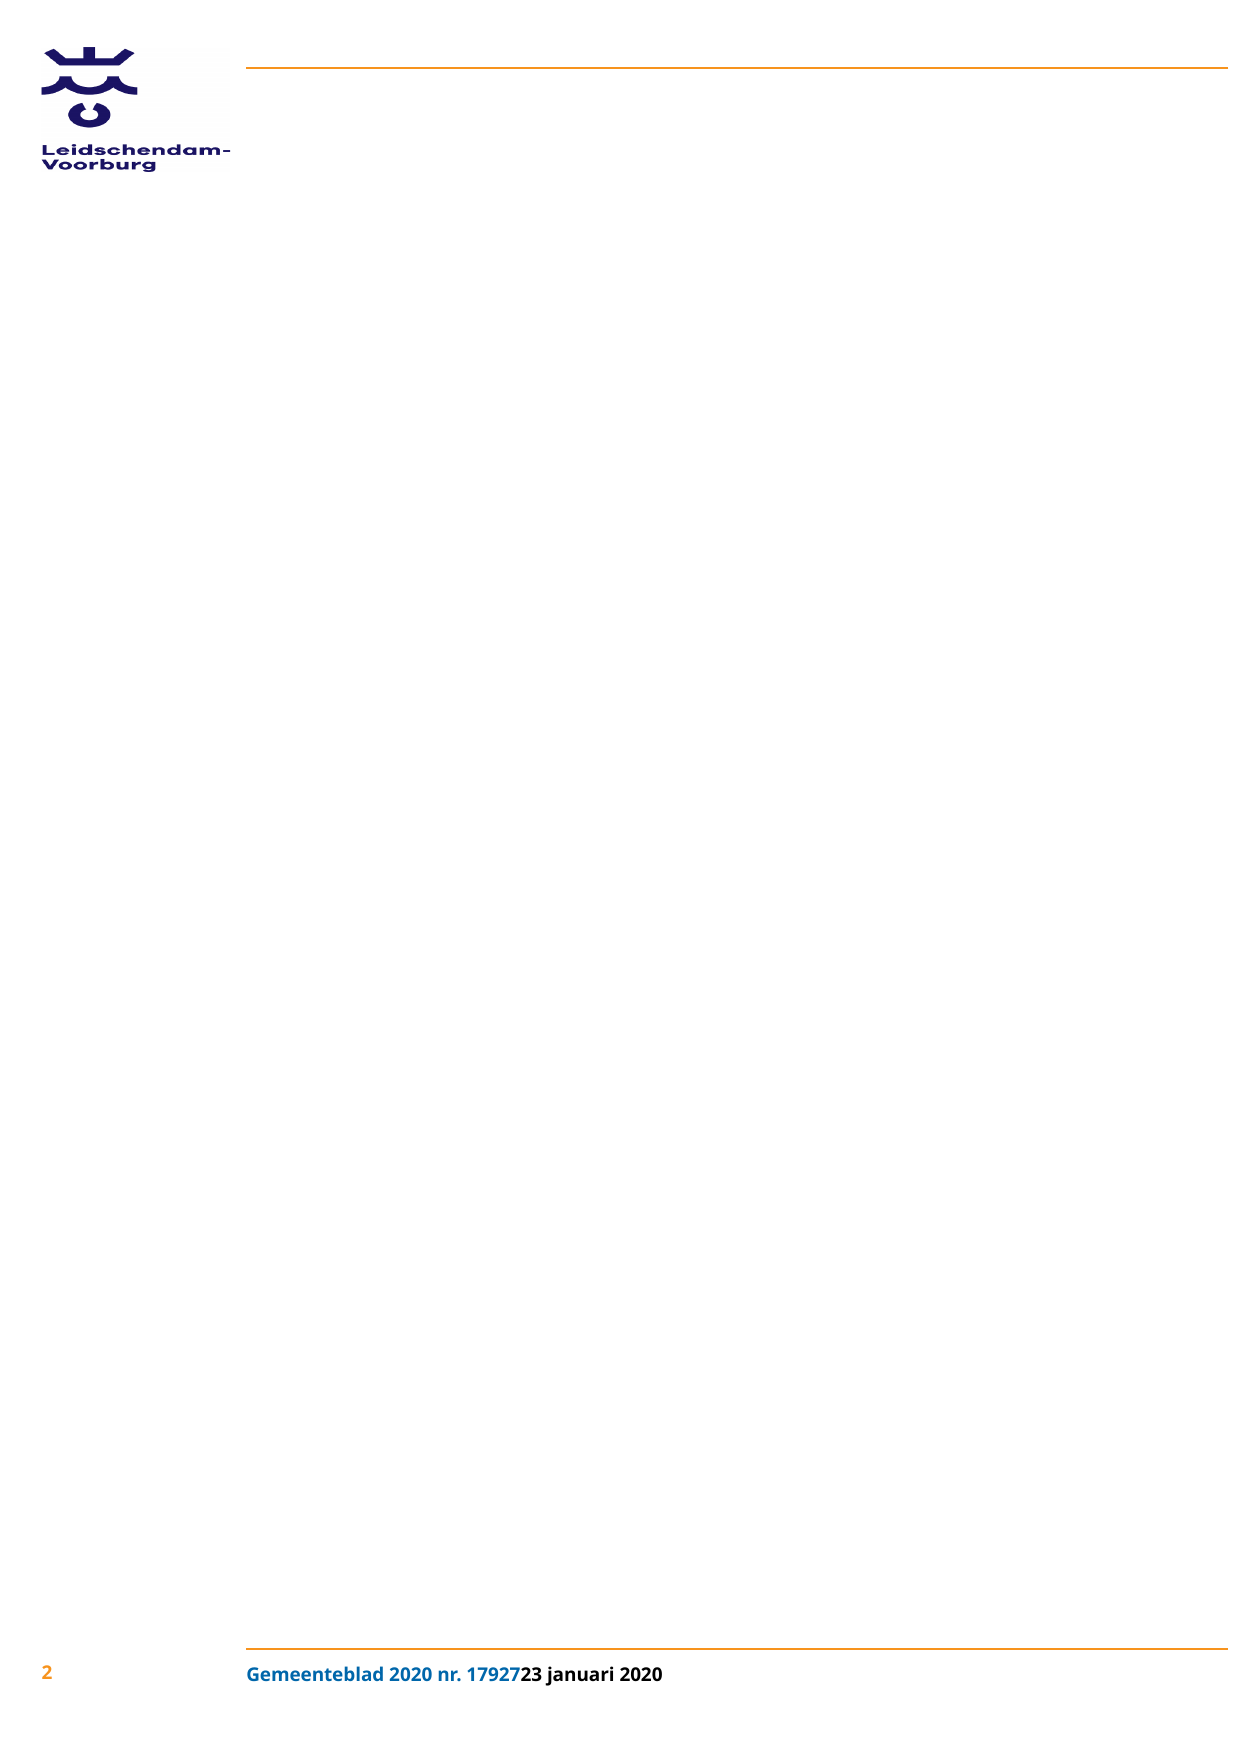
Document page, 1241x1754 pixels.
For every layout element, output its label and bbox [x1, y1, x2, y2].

picture [41, 47, 231, 172]
